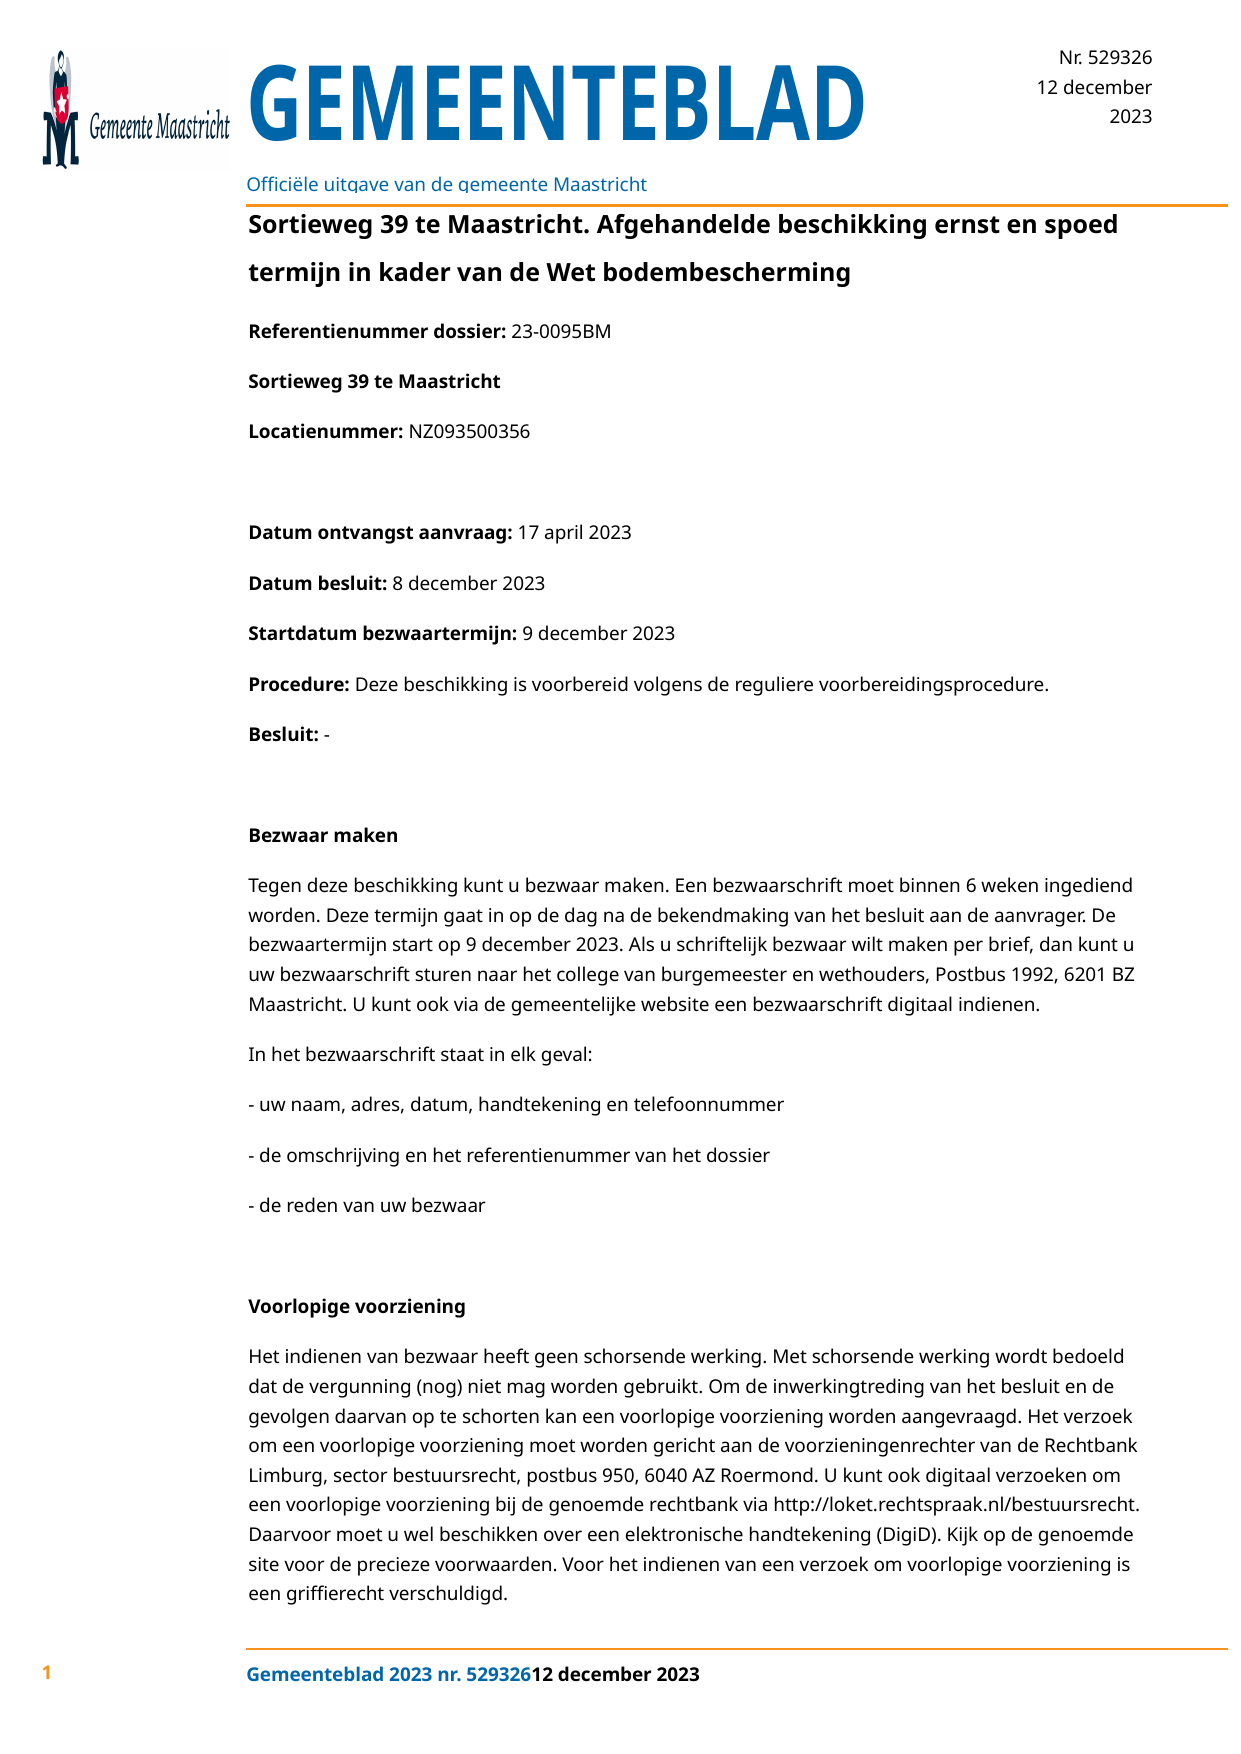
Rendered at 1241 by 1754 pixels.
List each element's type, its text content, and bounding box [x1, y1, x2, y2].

text Sortieweg 39 te Maastricht [248, 368, 1152, 394]
text Het indienen van bezwaar heeft geen schorsende werking. Met schorsende werking wordt bedoeld dat de vergunning (nog) niet mag worden gebruikt. Om de inwerkingtreding van het besluit en de gevolgen daarvan op te schorten kan een voorlopige voorziening worden aangevraagd. Het verzoek om een voorlopige voorziening moet worden gericht aan de voorzieningenrechter van de Rechtbank Limburg, sector bestuursrecht, postbus 950, 6040 AZ Roermond. U kunt ook digitaal verzoeken om een voorlopige voorziening bij de genoemde rechtbank via http://loket.rechtspraak.nl/bestuursrecht. Daarvoor moet u wel beschikken over een elektronische handtekening (DigiD). Kijk op de genoemde site voor de precieze voorwaarden. Voor het indienen van een verzoek om voorlopige voorziening is een griffierecht verschuldigd. [248, 1344, 1152, 1606]
text Voorlopige voorziening [248, 1293, 1152, 1319]
text Tegen deze beschikking kunt u bezwaar maken. Een bezwaarschrift moet binnen 6 weken ingediend worden. Deze termijn gaat in op de dag na de bekendmaking van het besluit aan de aanvrager. De bezwaartermijn start op 9 december 2023. Als u schriftelijk bezwaar wilt maken per brief, dan kunt u uw bezwaarschrift sturen naar het college van burgemeester en wethouders, Postbus 1992, 6201 BZ Maastricht. U kunt ook via de gemeentelijke website een bezwaarschrift digitaal indienen. [248, 872, 1152, 1017]
text Datum ontvangst aanvraag: 17 april 2023 [248, 519, 1152, 545]
text In het bezwaarschrift staat in elk geval: [248, 1041, 1152, 1067]
picture [41, 47, 231, 172]
text Locatienummer: NZ093500356 [248, 419, 1152, 444]
text Bezwaar maken [248, 822, 1152, 848]
text - de omschrijving en het referentienummer van het dossier [248, 1142, 1152, 1168]
text - de reden van uw bezwaar [248, 1192, 1152, 1218]
text Datum besluit: 8 december 2023 [248, 570, 1152, 596]
text Sortieweg 39 te Maastricht. Afgehandelde beschikking ernst en spoed termijn in kader van de Wet bodembescherming [248, 207, 1152, 288]
text Besluit: - [248, 721, 1152, 747]
text Procedure: Deze beschikking is voorbereid volgens de reguliere voorbereidingsprocedure. [248, 671, 1152, 697]
text Startdatum bezwaartermijn: 9 december 2023 [248, 620, 1152, 646]
text Referentienummer dossier: 23-0095BM [248, 318, 1152, 344]
text - uw naam, adres, datum, handtekening en telefoonnummer [248, 1092, 1152, 1117]
